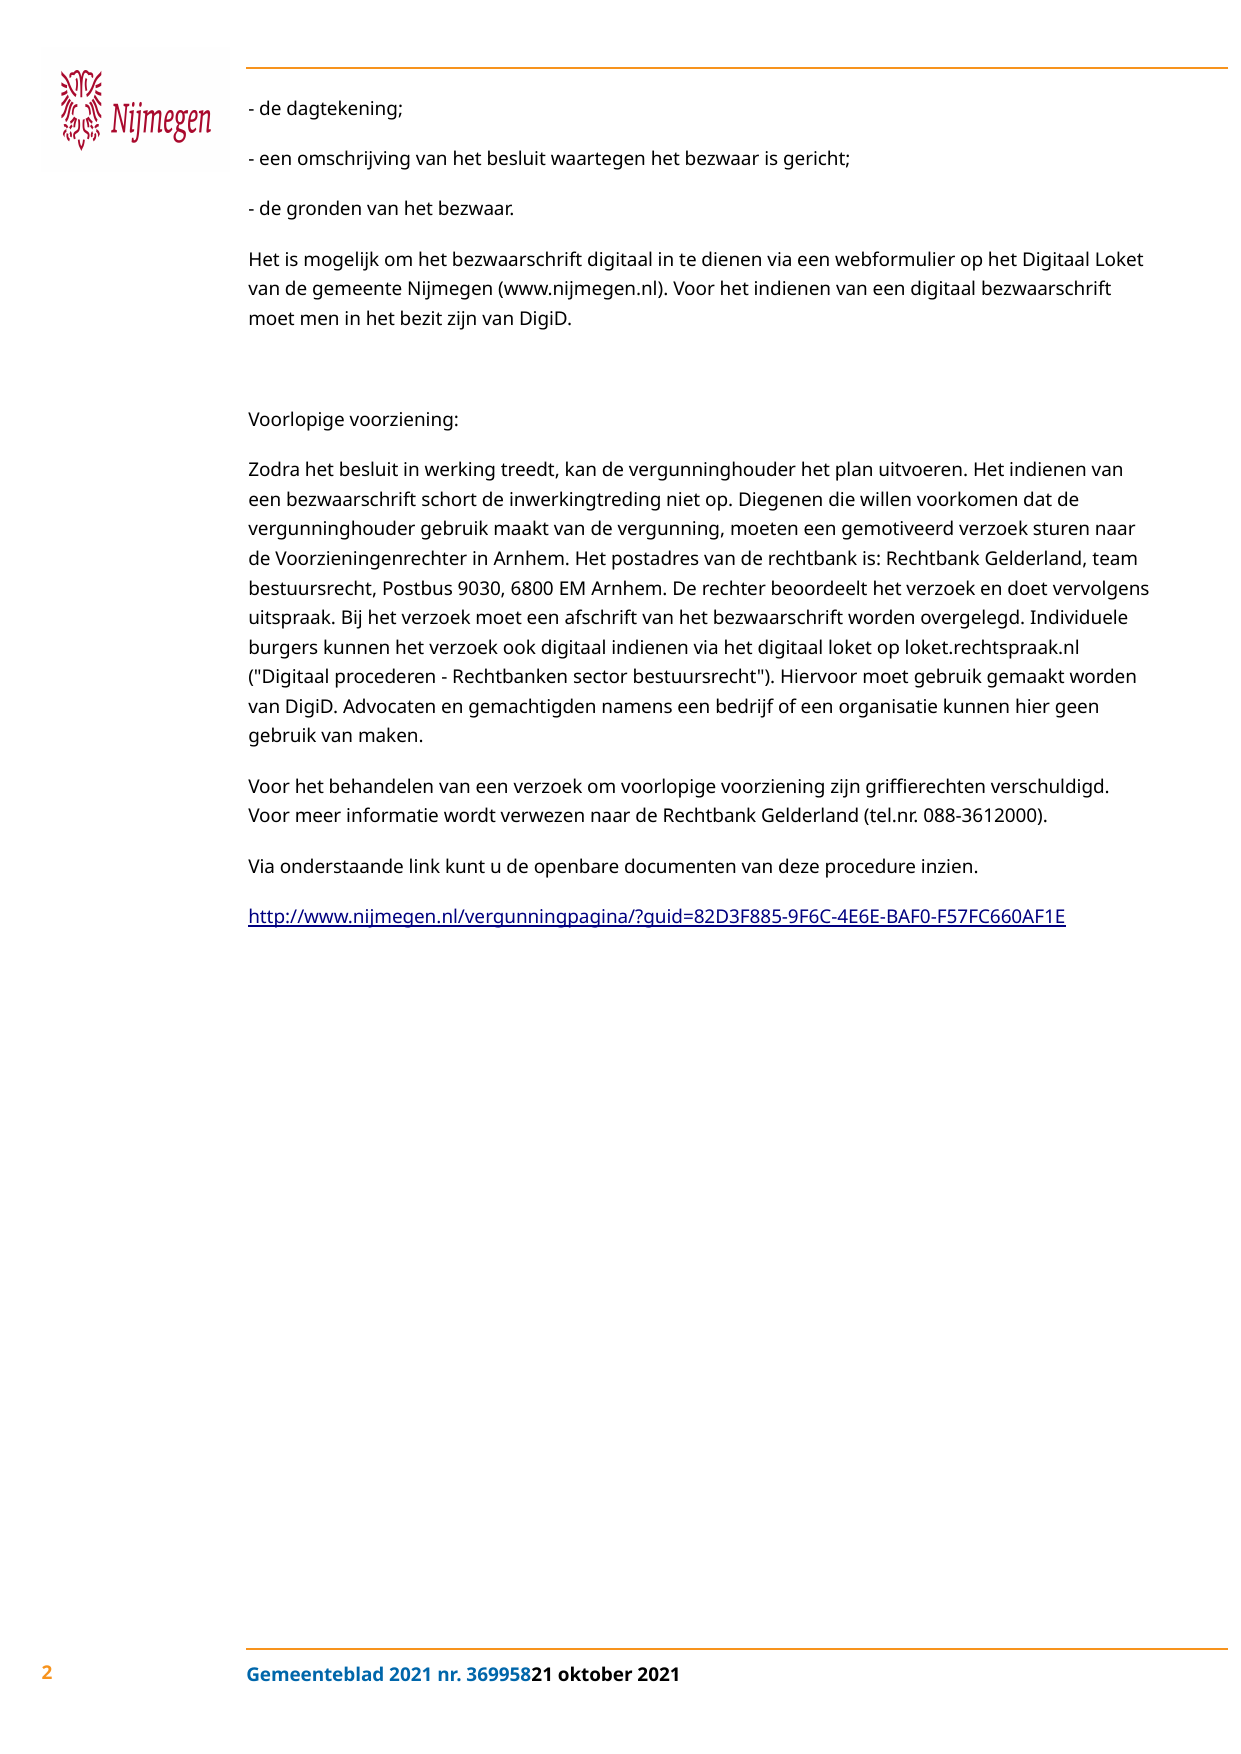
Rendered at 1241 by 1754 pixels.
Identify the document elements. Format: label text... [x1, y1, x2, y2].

text http://www.nijmegen.nl/vergunningpagina/?guid=82D3F885-9F6C-4E6E-BAF0-F57FC660AF1E [248, 903, 1152, 929]
text - de dagtekening; [248, 95, 1152, 121]
picture [41, 47, 231, 172]
text Voorlopige voorziening: [248, 406, 1152, 432]
text Het is mogelijk om het bezwaarschrift digitaal in te dienen via een webformulier op het Digitaal Loket van de gemeente Nijmegen (www.nijmegen.nl). Voor het indienen van een digitaal bezwaarschrift moet men in het bezit zijn van DigiD. [248, 246, 1152, 331]
text Voor het behandelen van een verzoek om voorlopige voorziening zijn griffierechten verschuldigd. Voor meer informatie wordt verwezen naar de Rechtbank Gelderland (tel.nr. 088-3612000). [248, 773, 1152, 828]
text Via onderstaande link kunt u de openbare documenten van deze procedure inzien. [248, 853, 1152, 879]
text - een omschrijving van het besluit waartegen het bezwaar is gericht; [248, 145, 1152, 171]
text - de gronden van het bezwaar. [248, 196, 1152, 221]
text Zodra het besluit in werking treedt, kan de vergunninghouder het plan uitvoeren. Het indienen van een bezwaarschrift schort de inwerkingtreding niet op. Diegenen die willen voorkomen dat de vergunninghouder gebruik maakt van de vergunning, moeten een gemotiveerd verzoek sturen naar de Voorzieningenrechter in Arnhem. Het postadres van de rechtbank is: Rechtbank Gelderland, team bestuursrecht, Postbus 9030, 6800 EM Arnhem. De rechter beoordeelt het verzoek en doet vervolgens uitspraak. Bij het verzoek moet een afschrift van het bezwaarschrift worden overgelegd. Individuele burgers kunnen het verzoek ook digitaal indienen via het digitaal loket op loket.rechtspraak.nl ("Digitaal procederen - Rechtbanken sector bestuursrecht"). Hiervoor moet gebruik gemaakt worden van DigiD. Advocaten en gemachtigden namens een bedrijf of een organisatie kunnen hier geen gebruik van maken. [248, 456, 1152, 748]
